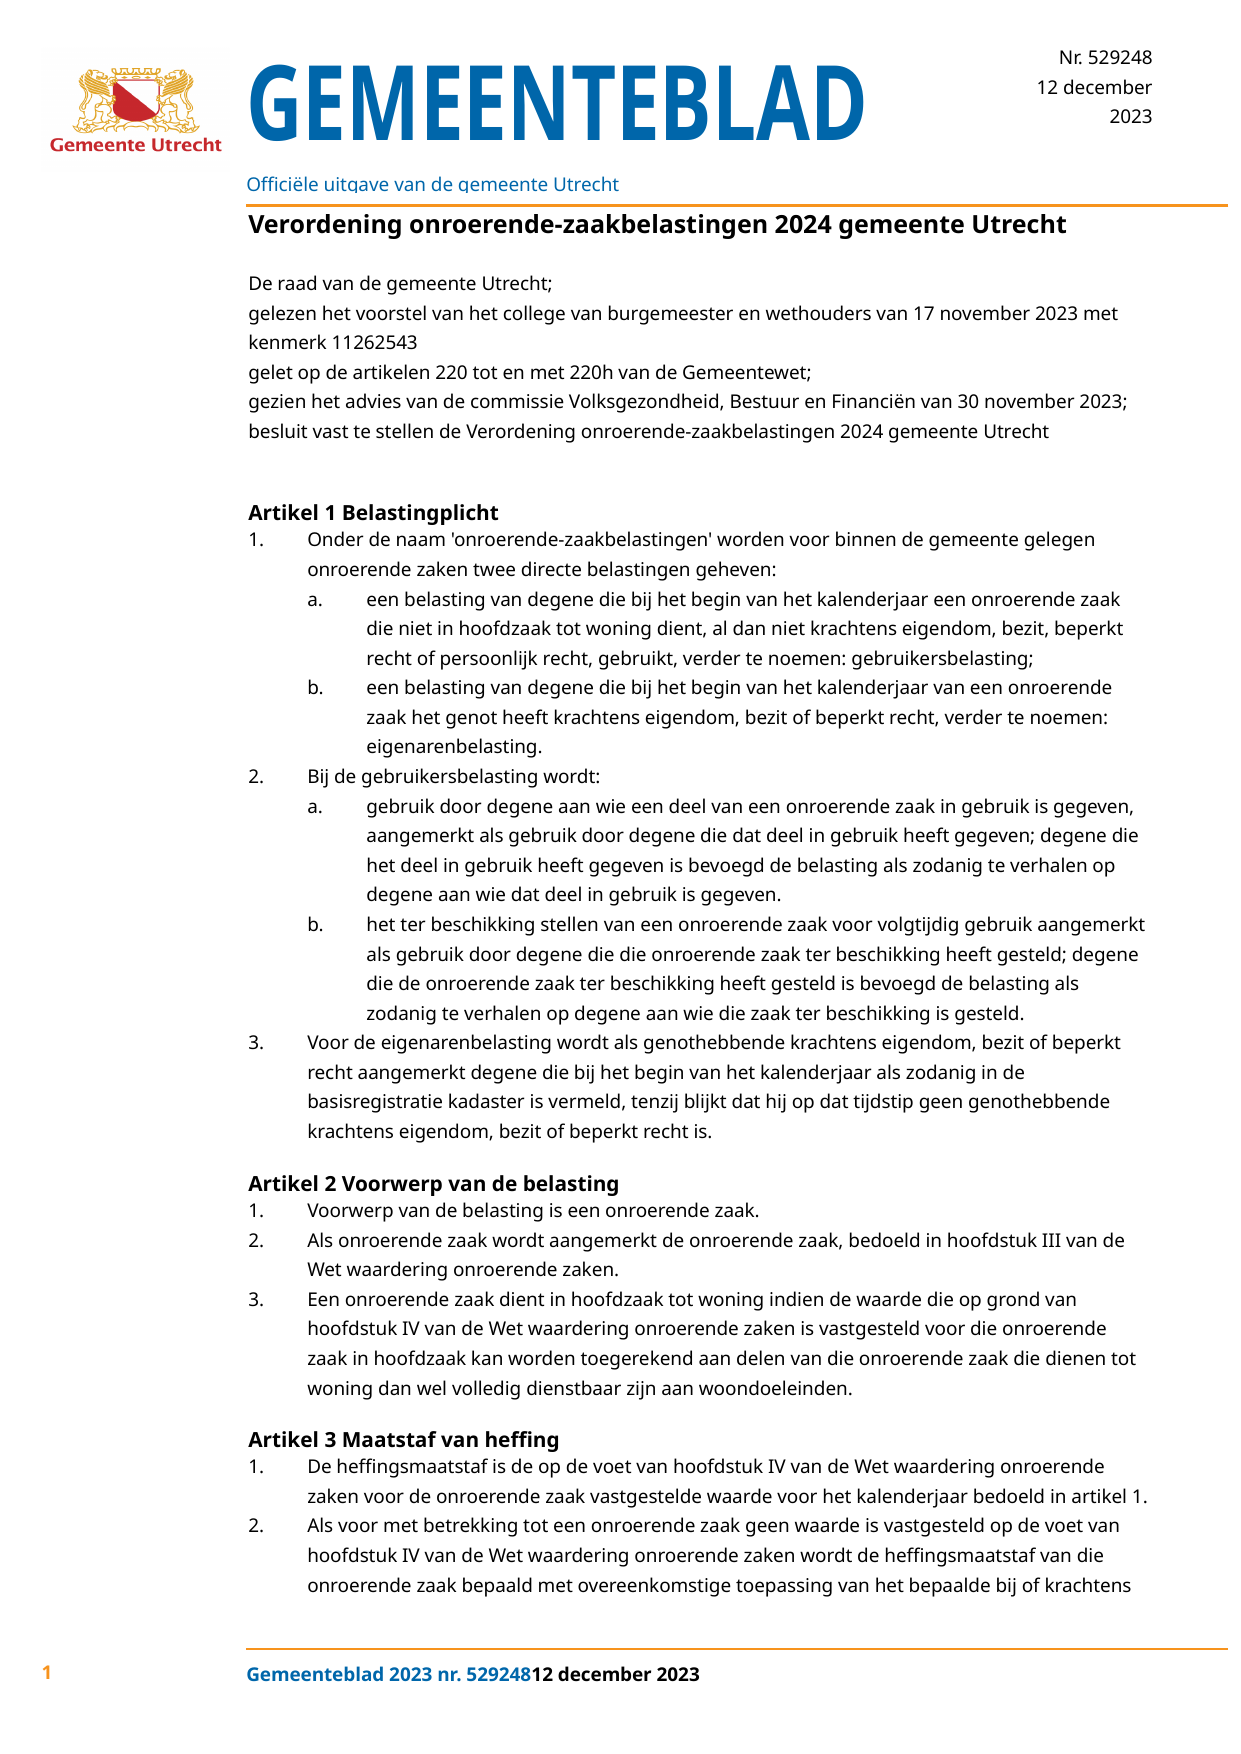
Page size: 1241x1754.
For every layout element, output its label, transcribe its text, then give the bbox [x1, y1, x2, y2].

text De raad van de gemeente Utrecht; [248, 270, 1152, 296]
text gelezen het voorstel van het college van burgemeester en wethouders van 17 november 2023 met kenmerk 11262543 [248, 300, 1152, 355]
list Voorwerp van de belasting is een onroerende zaak. [248, 1197, 1152, 1223]
picture [41, 47, 231, 172]
text besluit vast te stellen de Verordening onroerende-zaakbelastingen 2024 gemeente Utrecht [248, 418, 1152, 444]
list het ter beschikking stellen van een onroerende zaak voor volgtijdig gebruik aangemerkt als gebruik door degene die die onroerende zaak ter beschikking heeft gesteld; degene die de onroerende zaak ter beschikking heeft gesteld is bevoegd de belasting als zodanig te verhalen op degene aan wie die zaak ter beschikking is gesteld. [307, 911, 1152, 1026]
list Als onroerende zaak wordt aangemerkt de onroerende zaak, bedoeld in hoofdstuk III van de Wet waardering onroerende zaken. [248, 1227, 1152, 1282]
list Een onroerende zaak dient in hoofdzaak tot woning indien de waarde die op grond van hoofdstuk IV van de Wet waardering onroerende zaken is vastgesteld voor die onroerende zaak in hoofdzaak kan worden toegerekend aan delen van die onroerende zaak die dienen tot woning dan wel volledig dienstbaar zijn aan woondoeleinden. [248, 1286, 1152, 1400]
list De heffingsmaatstaf is de op de voet van hoofdstuk IV van de Wet waardering onroerende zaken voor de onroerende zaak vastgestelde waarde voor het kalenderjaar bedoeld in artikel 1. [248, 1453, 1152, 1509]
text gelet op de artikelen 220 tot en met 220h van de Gemeentewet; [248, 359, 1152, 385]
list een belasting van degene die bij het begin van het kalenderjaar een onroerende zaak die niet in hoofdzaak tot woning dient, al dan niet krachtens eigendom, bezit, beperkt recht of persoonlijk recht, gebruikt, verder te noemen: gebruikersbelasting; [307, 586, 1152, 671]
list gebruik door degene aan wie een deel van een onroerende zaak in gebruik is gegeven, aangemerkt als gebruik door degene die dat deel in gebruik heeft gegeven; degene die het deel in gebruik heeft gegeven is bevoegd de belasting als zodanig te verhalen op degene aan wie dat deel in gebruik is gegeven. [307, 793, 1152, 907]
list Voor de eigenarenbelasting wordt als genothebbende krachtens eigendom, bezit of beperkt recht aangemerkt degene die bij het begin van het kalenderjaar als zodanig in de basisregistratie kadaster is vermeld, tenzij blijkt dat hij op dat tijdstip geen genothebbende krachtens eigendom, bezit of beperkt recht is. [248, 1029, 1152, 1144]
list een belasting van degene die bij het begin van het kalenderjaar van een onroerende zaak het genot heeft krachtens eigendom, bezit of beperkt recht, verder te noemen: eigenarenbelasting. [307, 674, 1152, 759]
list Als voor met betrekking tot een onroerende zaak geen waarde is vastgesteld op de voet van hoofdstuk IV van de Wet waardering onroerende zaken wordt de heffingsmaatstaf van die onroerende zaak bepaald met overeenkomstige toepassing van het bepaalde bij of krachtens [248, 1513, 1152, 1598]
text gezien het advies van de commissie Volksgezondheid, Bestuur en Financiën van 30 november 2023; [248, 389, 1152, 414]
list Bij de gebruikersbelasting wordt: [248, 763, 1152, 789]
text Artikel 2 Voorwerp van de belasting [248, 1169, 1152, 1197]
text Verordening onroerende-zaakbelastingen 2024 gemeente Utrecht [248, 207, 1152, 241]
text Artikel 3 Maatstaf van heffing [248, 1425, 1152, 1453]
text Artikel 1 Belastingplicht [248, 498, 1152, 527]
list Onder de naam 'onroerende-zaakbelastingen' worden voor binnen de gemeente gelegen onroerende zaken twee directe belastingen geheven: [248, 527, 1152, 582]
